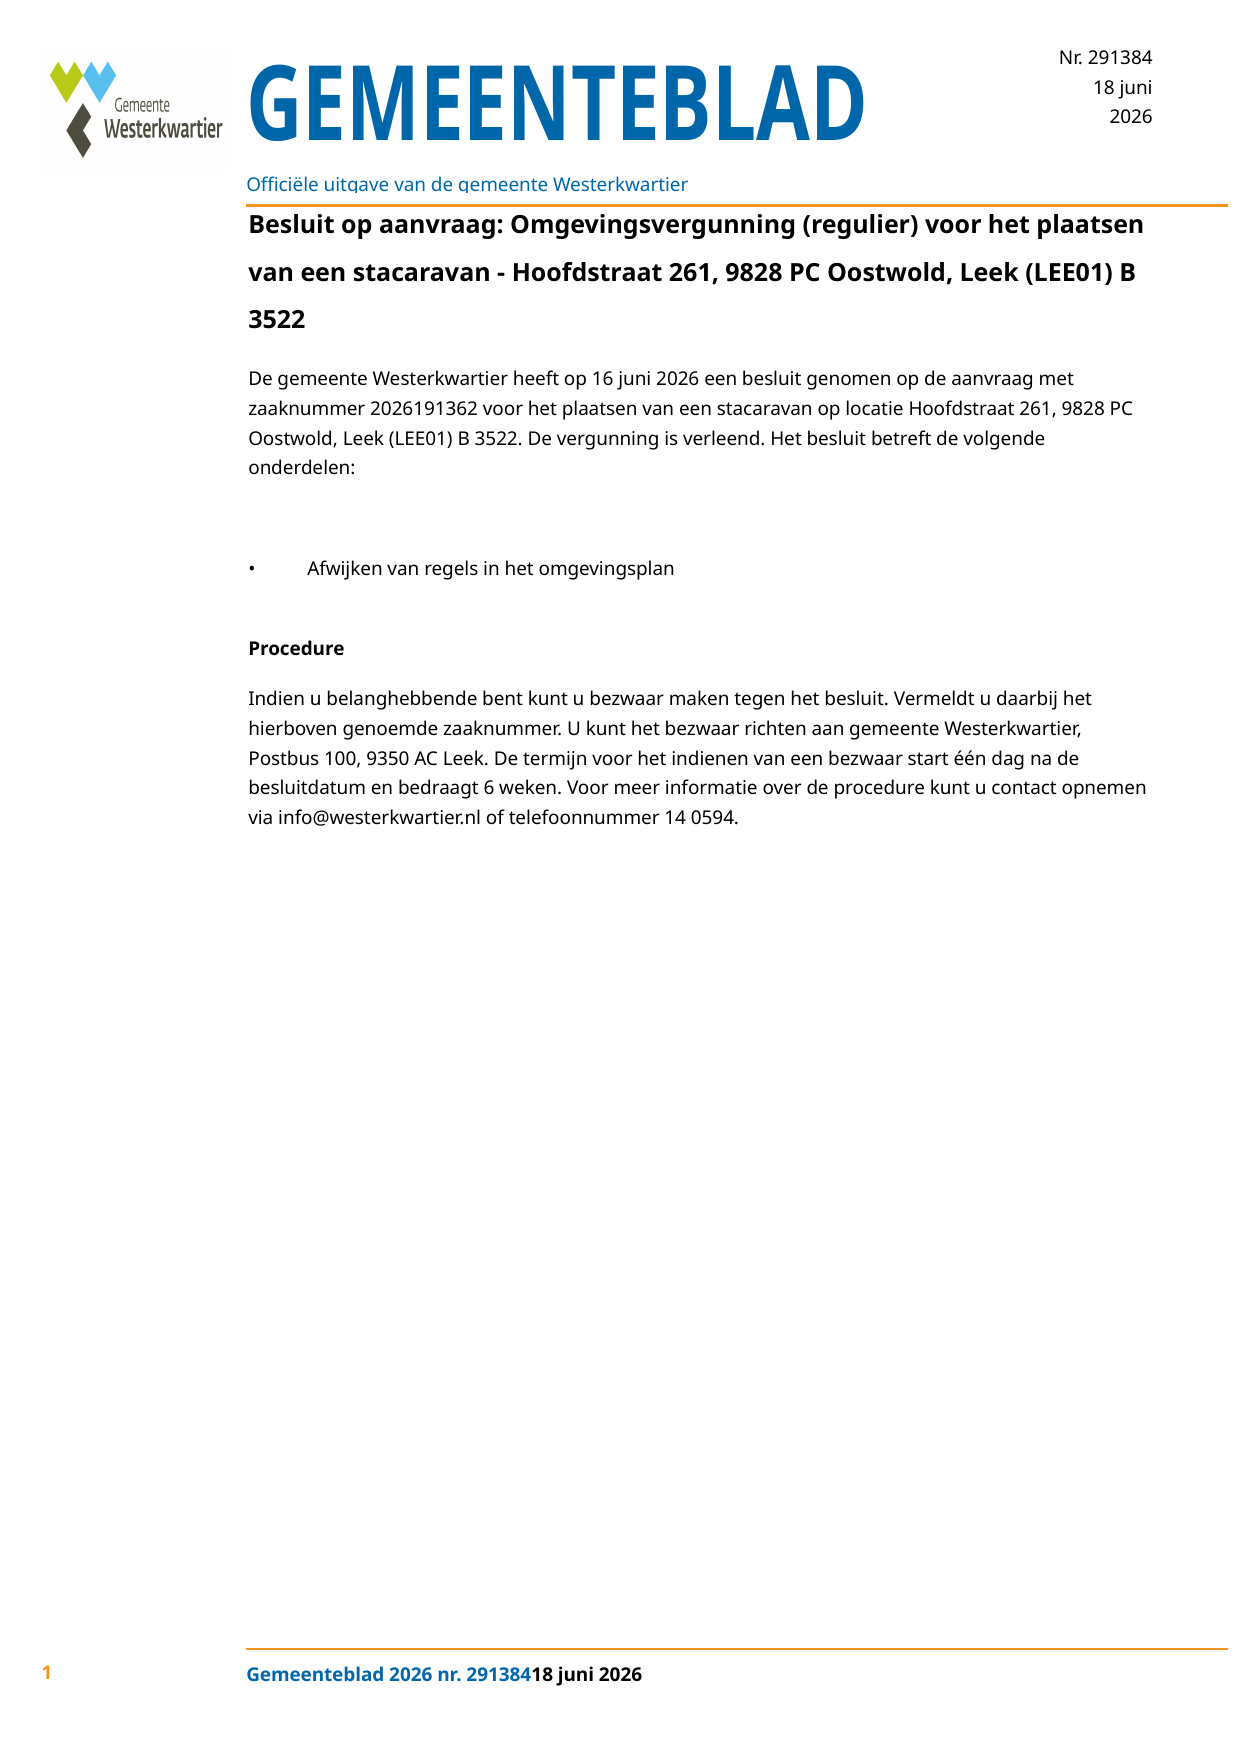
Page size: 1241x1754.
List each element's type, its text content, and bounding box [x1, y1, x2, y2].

text Besluit op aanvraag: Omgevingsvergunning (regulier) voor het plaatsen van een stacaravan - Hoofdstraat 261, 9828 PC Oostwold, Leek (LEE01) B 3522 [248, 207, 1152, 336]
picture [41, 47, 231, 172]
text De gemeente Westerkwartier heeft op 16 juni 2026 een besluit genomen op de aanvraag met zaaknummer 2026191362 voor het plaatsen van een stacaravan op locatie Hoofdstraat 261, 9828 PC Oostwold, Leek (LEE01) B 3522. De vergunning is verleend. Het besluit betreft de volgende onderdelen: [248, 366, 1152, 480]
list Afwijken van regels in het omgevingsplan [248, 555, 1152, 581]
text Indien u belanghebbende bent kunt u bezwaar maken tegen het besluit. Vermeldt u daarbij het hierboven genoemde zaaknummer. U kunt het bezwaar richten aan gemeente Westerkwartier, Postbus 100, 9350 AC Leek. De termijn voor het indienen van een bezwaar start één dag na de besluitdatum en bedraagt 6 weken. Voor meer informatie over de procedure kunt u contact opnemen via info@westerkwartier.nl of telefoonnummer 14 0594. [248, 686, 1152, 829]
text Procedure [248, 635, 1152, 661]
